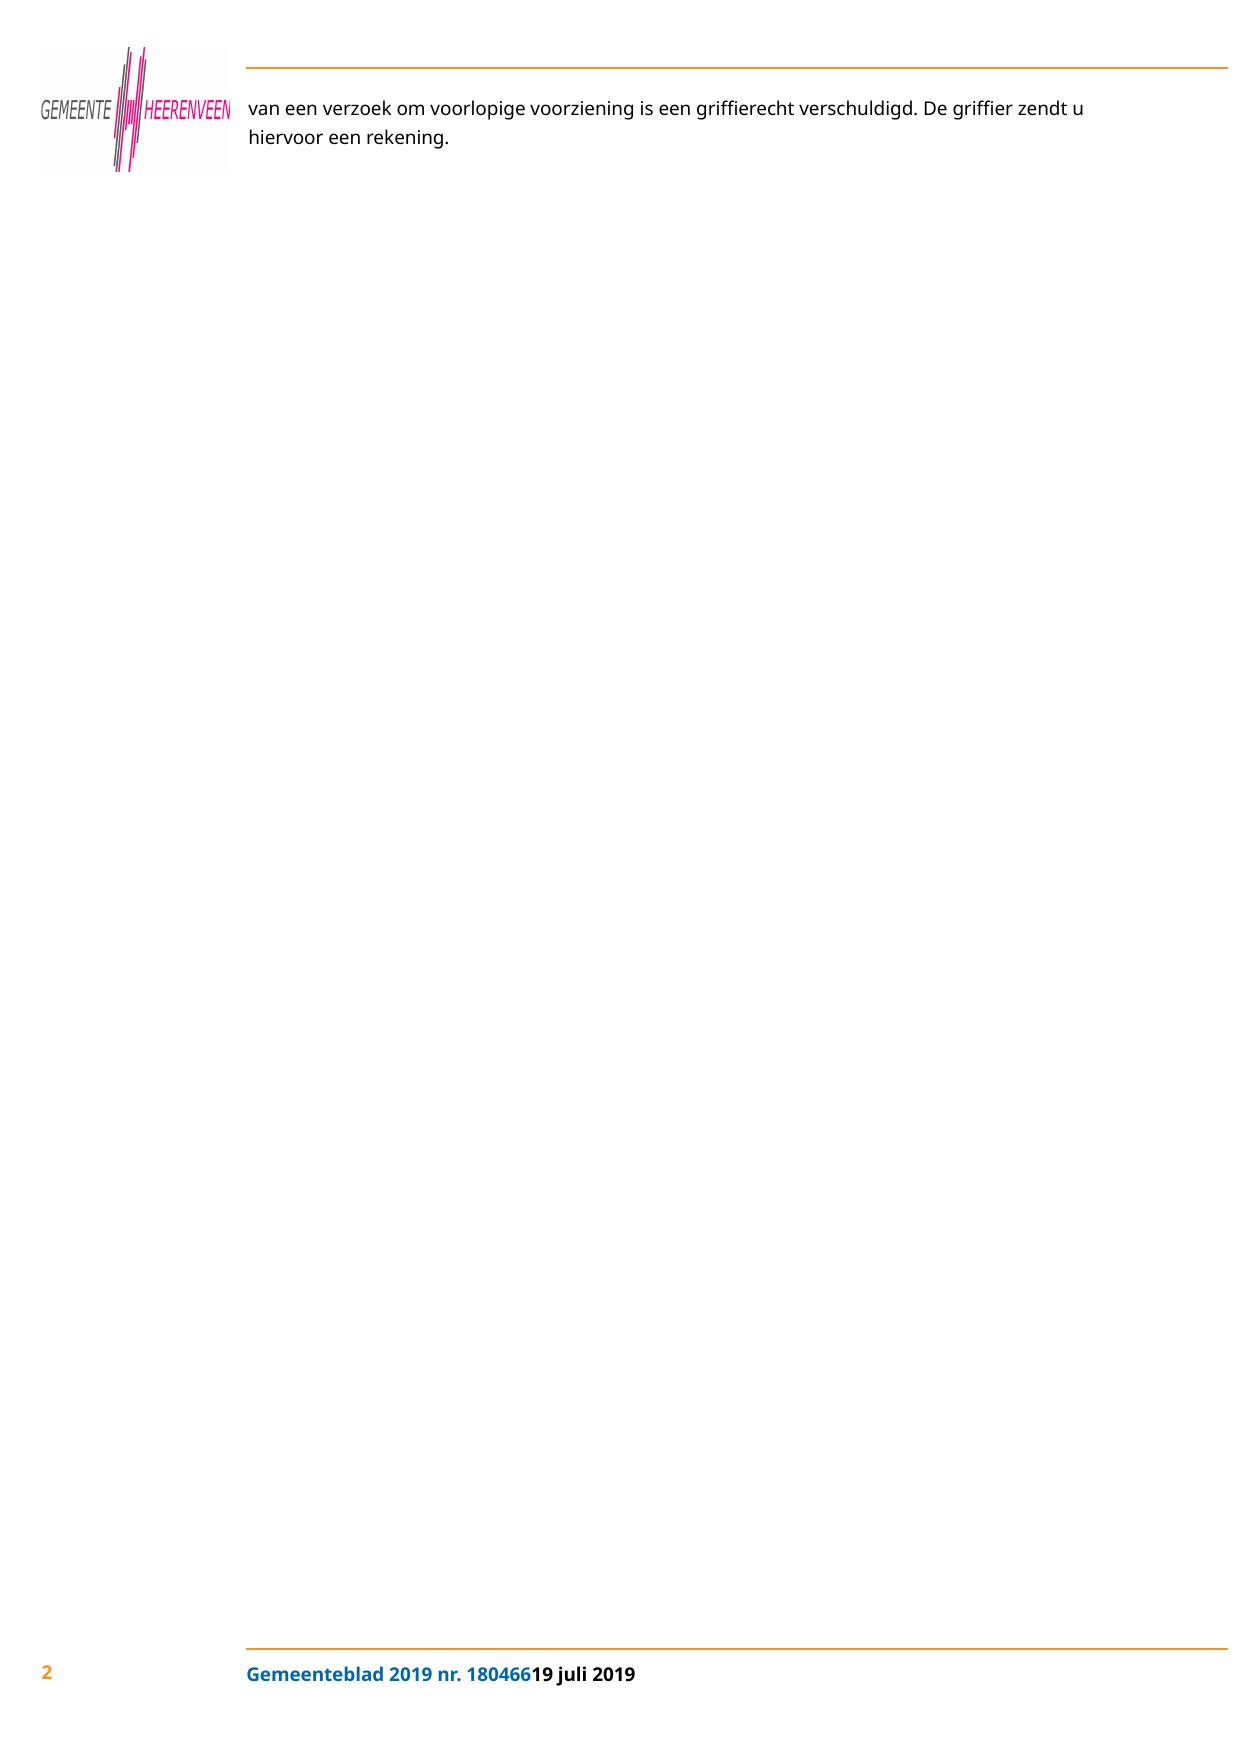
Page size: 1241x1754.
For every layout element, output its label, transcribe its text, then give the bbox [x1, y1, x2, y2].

picture [41, 47, 231, 172]
text van een verzoek om voorlopige voorziening is een griffierecht verschuldigd. De griffier zendt u hiervoor een rekening. [248, 95, 1152, 150]
